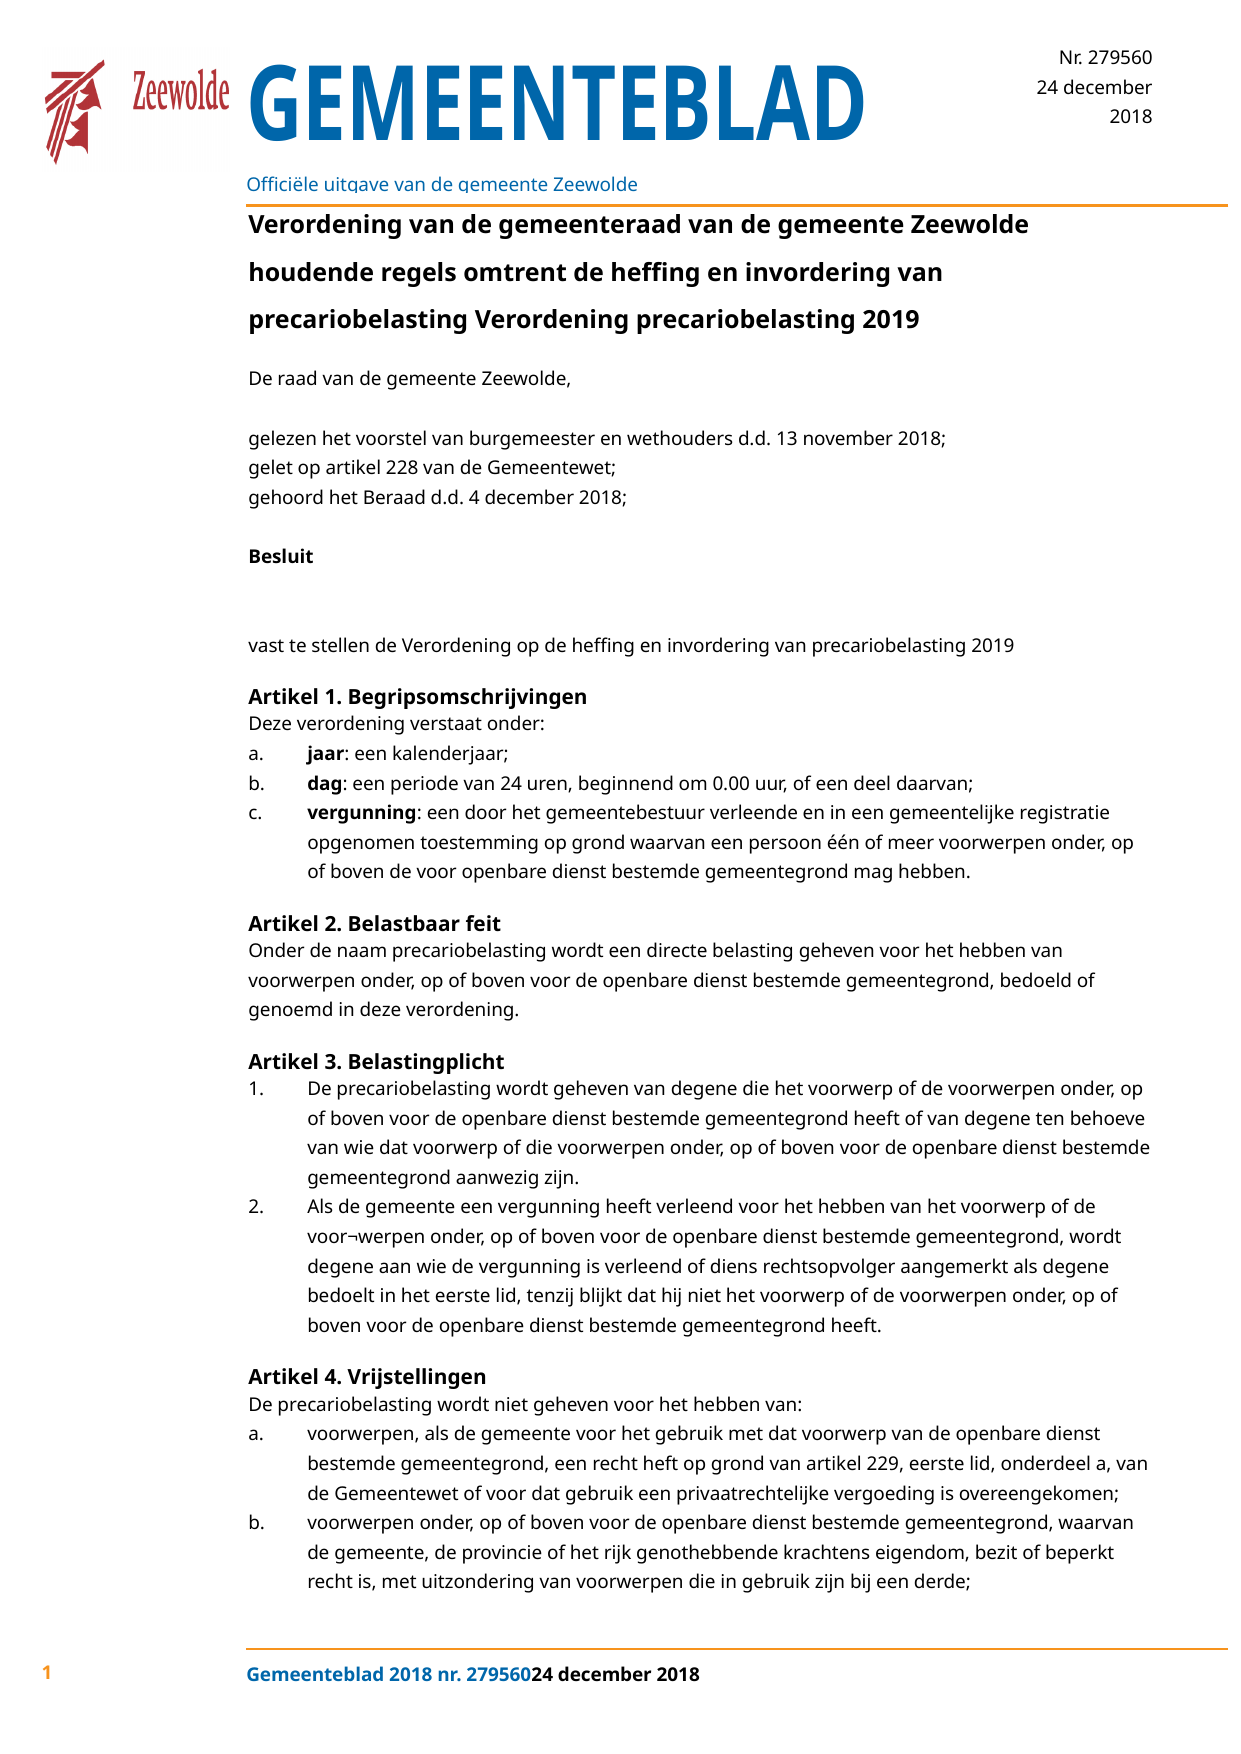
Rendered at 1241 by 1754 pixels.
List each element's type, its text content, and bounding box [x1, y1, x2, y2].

list dag: een periode van 24 uren, beginnend om 0.00 uur, of een deel daarvan; [248, 770, 1152, 796]
text De precariobelasting wordt niet geheven voor het hebben van: [248, 1391, 1152, 1417]
text Verordening van de gemeenteraad van de gemeente Zeewolde houdende regels omtrent de heffing en invordering van precariobelasting Verordening precariobelasting 2019 [248, 207, 1152, 336]
text Onder de naam precariobelasting wordt een directe belasting geheven voor het hebben van voorwerpen onder, op of boven voor de openbare dienst bestemde gemeentegrond, bedoeld of genoemd in deze verordening. [248, 937, 1152, 1022]
text Artikel 4. Vrijstellingen [248, 1362, 1152, 1391]
list voorwerpen onder, op of boven voor de openbare dienst bestemde gemeentegrond, waarvan de gemeente, de provincie of het rijk genothebbende krachtens eigendom, bezit of beperkt recht is, met uitzondering van voorwerpen die in gebruik zijn bij een derde; [248, 1509, 1152, 1594]
text Besluit [248, 543, 1152, 569]
list vergunning: een door het gemeentebestuur verleende en in een gemeentelijke registratie opgenomen toestemming op grond waarvan een persoon één of meer voorwerpen onder, op of boven de voor openbare dienst bestemde gemeentegrond mag hebben. [248, 799, 1152, 884]
text vast te stellen de Verordening op de heffing en invordering van precariobelasting 2019 [248, 632, 1152, 657]
text Artikel 2. Belastbaar feit [248, 909, 1152, 937]
text De raad van de gemeente Zeewolde, [248, 366, 1152, 391]
text Artikel 1. Begripsomschrijvingen [248, 682, 1152, 711]
list Als de gemeente een vergunning heeft verleend voor het hebben van het voorwerp of de voor¬werpen onder, op of boven voor de openbare dienst bestemde gemeentegrond, wordt degene aan wie de vergunning is verleend of diens rechtsopvolger aangemerkt als degene bedoelt in het eerste lid, tenzij blijkt dat hij niet het voorwerp of de voorwerpen onder, op of boven voor de openbare dienst bestemde gemeentegrond heeft. [248, 1194, 1152, 1338]
list jaar: een kalenderjaar; [248, 740, 1152, 766]
list voorwerpen, als de gemeente voor het gebruik met dat voorwerp van de openbare dienst bestemde gemeentegrond, een recht heft op grond van artikel 229, eerste lid, onderdeel a, van de Gemeentewet of voor dat gebruik een privaatrechtelijke vergoeding is overeengekomen; [248, 1421, 1152, 1505]
list De precariobelasting wordt geheven van degene die het voorwerp of de voorwerpen onder, op of boven voor de openbare dienst bestemde gemeentegrond heeft of van degene ten behoeve van wie dat voorwerp of die voorwerpen onder, op of boven voor de openbare dienst bestemde gemeentegrond aanwezig zijn. [248, 1075, 1152, 1190]
text gehoord het Beraad d.d. 4 december 2018; [248, 484, 1152, 509]
text Artikel 3. Belastingplicht [248, 1047, 1152, 1075]
text Deze verordening verstaat onder: [248, 711, 1152, 736]
text gelezen het voorstel van burgemeester en wethouders d.d. 13 november 2018; [248, 425, 1152, 450]
picture [41, 47, 231, 172]
text gelet op artikel 228 van de Gemeentewet; [248, 454, 1152, 480]
